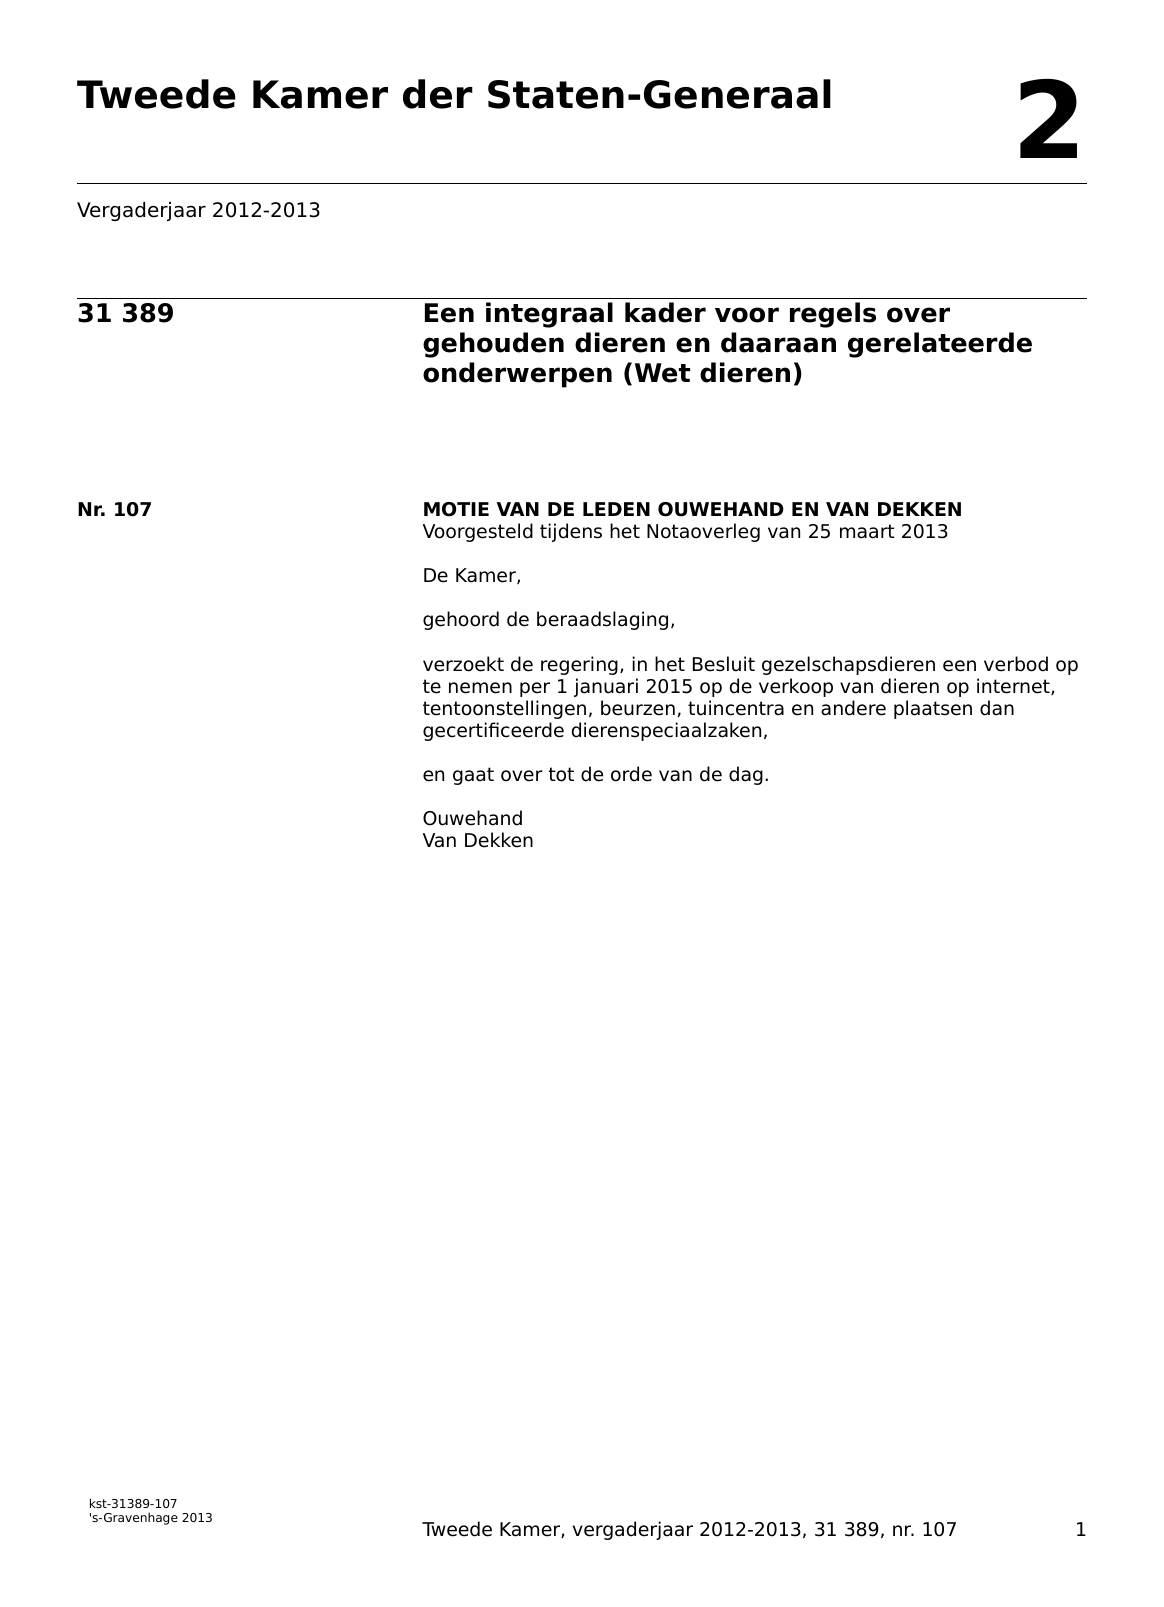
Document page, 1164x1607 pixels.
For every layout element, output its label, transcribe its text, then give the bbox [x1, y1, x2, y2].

subtitle 31 389 Een integraal kader voor regels over gehouden dieren en daaraan gerelateerde onderwerpen (Wet dieren) [77, 299, 1087, 388]
text verzoekt de regering, in het Besluit gezelschapsdieren een verbod op te nemen per 1 januari 2015 op de verkoop van dieren op internet, tentoonstellingen, beurzen, tuincentra en andere plaatsen dan gecertificeerde dierenspeciaalzaken, [422, 653, 1087, 741]
table_cell Vergaderjaar 2012-2013 [77, 184, 1087, 298]
subtitle Nr. 107 MOTIE VAN DE LEDEN OUWEHAND EN VAN DEKKEN [77, 499, 1087, 521]
table_header Tweede Kamer der Staten-Generaal [77, 59, 886, 183]
text kst-31389-107 [88, 1497, 323, 1511]
text Van Dekken [422, 830, 1087, 852]
text De Kamer, [422, 565, 1087, 587]
text en gaat over tot de orde van de dag. [422, 764, 1087, 786]
text gehoord de beraadslaging, [422, 609, 1087, 631]
text 's-Gravenhage 2013 [88, 1511, 323, 1525]
table_header 2 [886, 59, 1087, 183]
text Ouwehand [422, 808, 1087, 830]
text Voorgesteld tijdens het Notaoverleg van 25 maart 2013 [422, 521, 1087, 543]
